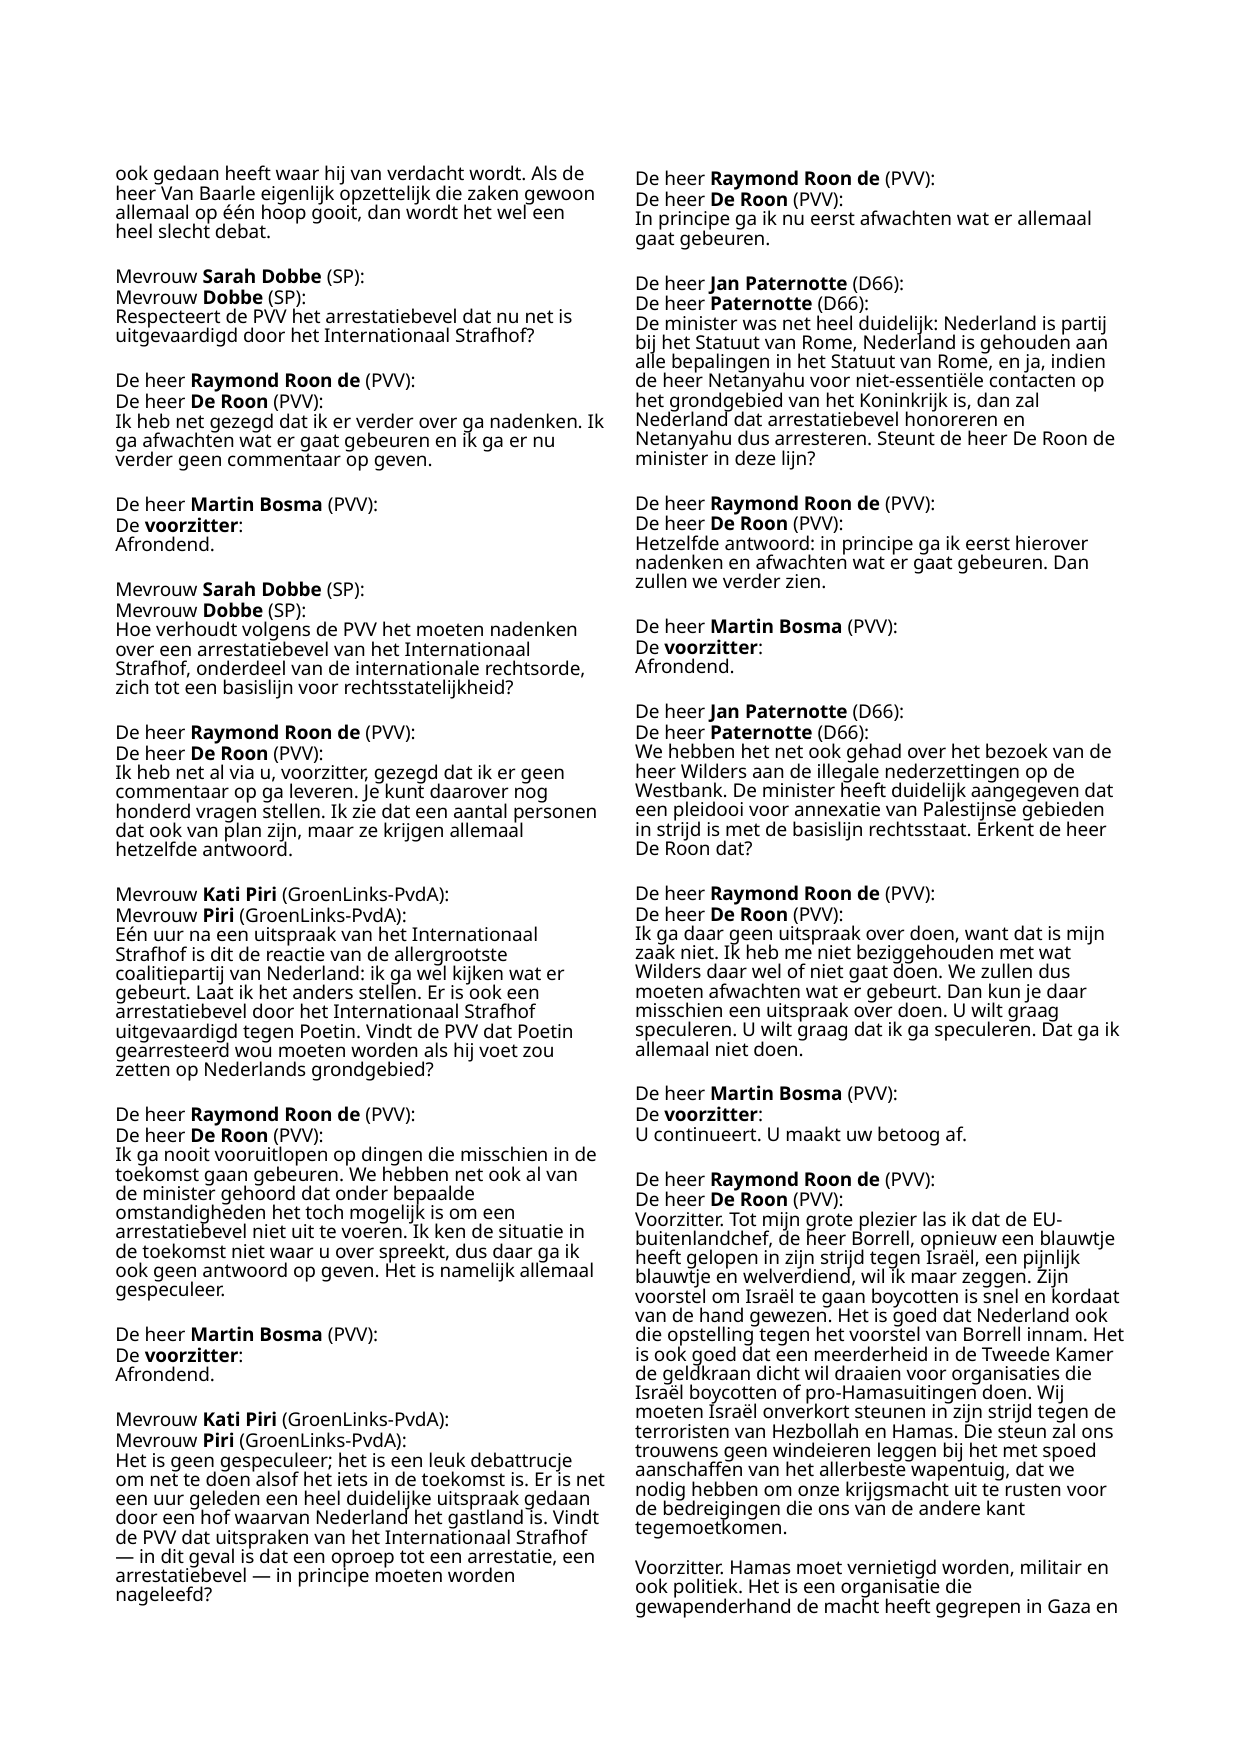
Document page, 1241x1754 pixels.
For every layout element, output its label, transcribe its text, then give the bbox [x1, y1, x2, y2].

text De heer Raymond Roon de (PVV): [115, 719, 605, 745]
text Ik heb net al via u, voorzitter, gezegd dat ik er geen commentaar op ga leveren. Je kunt daarover nog honderd vragen stellen. Ik zie dat een aantal personen dat ook van plan zijn, maar ze krijgen allemaal hetzelfde antwoord. [115, 764, 605, 861]
text De heer De Roon (PVV): [635, 1191, 1125, 1211]
text Mevrouw Sarah Dobbe (SP): [115, 576, 605, 602]
text Ik ga daar geen uitspraak over doen, want dat is mijn zaak niet. Ik heb me niet beziggehouden met wat Wilders daar wel of niet gaat doen. We zullen dus moeten afwachten wat er gebeurt. Dan kun je daar misschien een uitspraak over doen. U wilt graag speculeren. U wilt graag dat ik ga speculeren. Dat ga ik allemaal niet doen. [635, 925, 1125, 1060]
text De heer Raymond Roon de (PVV): [115, 368, 605, 393]
text De heer De Roon (PVV): [115, 393, 605, 413]
text Mevrouw Dobbe (SP): [115, 289, 605, 308]
text De voorzitter: [635, 1106, 1125, 1126]
text De heer De Roon (PVV): [635, 906, 1125, 925]
text De heer Martin Bosma (PVV): [115, 1321, 605, 1347]
text De heer De Roon (PVV): [115, 745, 605, 764]
text De heer Martin Bosma (PVV): [115, 491, 605, 517]
text Afrondend. [635, 658, 1125, 678]
text Voorzitter. Hamas moet vernietigd worden, militair en ook politiek. Het is een organisatie die gewapenderhand de macht heeft gegrepen in Gaza en [635, 1559, 1125, 1617]
text In principe ga ik nu eerst afwachten wat er allemaal gaat gebeuren. [635, 210, 1125, 249]
text ook gedaan heeft waar hij van verdacht wordt. Als de heer Van Baarle eigenlijk opzettelijk die zaken gewoon allemaal op één hoop gooit, dan wordt het wel een heel slecht debat. [115, 165, 605, 242]
text De heer De Roon (PVV): [635, 515, 1125, 535]
text Eén uur na een uitspraak van het Internationaal Strafhof is dit de reactie van de allergrootste coalitiepartij van Nederland: ik ga wel kijken wat er gebeurt. Laat ik het anders stellen. Er is ook een arrestatiebevel door het Internationaal Strafhof uitgevaardigd tegen Poetin. Vindt de PVV dat Poetin gearresteerd wou moeten worden als hij voet zou zetten op Nederlands grondgebied? [115, 926, 605, 1081]
text Mevrouw Sarah Dobbe (SP): [115, 263, 605, 289]
text De heer Martin Bosma (PVV): [635, 1081, 1125, 1106]
text De heer Raymond Roon de (PVV): [635, 490, 1125, 515]
text De heer Jan Paternotte (D66): [635, 270, 1125, 295]
text De minister was net heel duidelijk: Nederland is partij bij het Statuut van Rome, Nederland is gehouden aan alle bepalingen in het Statuut van Rome, en ja, indien de heer Netanyahu voor niet-essentiële contacten op het grondgebied van het Koninkrijk is, dan zal Nederland dat arrestatiebevel honoreren en Netanyahu dus arresteren. Steunt de heer De Roon de minister in deze lijn? [635, 315, 1125, 469]
text Afrondend. [115, 1366, 605, 1386]
text De heer Raymond Roon de (PVV): [115, 1101, 605, 1127]
text Mevrouw Dobbe (SP): [115, 602, 605, 621]
text Ik heb net gezegd dat ik er verder over ga nadenken. Ik ga afwachten wat er gaat gebeuren en ik ga er nu verder geen commentaar op geven. [115, 413, 605, 470]
text De heer Raymond Roon de (PVV): [635, 1166, 1125, 1191]
text Voorzitter. Tot mijn grote plezier las ik dat de EU-buitenlandchef, de heer Borrell, opnieuw een blauwtje heeft gelopen in zijn strijd tegen Israël, een pijnlijk blauwtje en welverdiend, wil ik maar zeggen. Zijn voorstel om Israël te gaan boycotten is snel en kordaat van de hand gewezen. Het is goed dat Nederland ook die opstelling tegen het voorstel van Borrell innam. Het is ook goed dat een meerderheid in de Tweede Kamer de geldkraan dicht wil draaien voor organisaties die Israël boycotten of pro-Hamasuitingen doen. Wij moeten Israël onverkort steunen in zijn strijd tegen de terroristen van Hezbollah en Hamas. Die steun zal ons trouwens geen windeieren leggen bij het met spoed aanschaffen van het allerbeste wapentuig, dat we nodig hebben om onze krijgsmacht uit te rusten voor de bedreigingen die ons van de andere kant tegemoetkomen. [635, 1211, 1125, 1538]
text Afrondend. [115, 536, 605, 556]
text De voorzitter: [115, 517, 605, 536]
text De voorzitter: [635, 639, 1125, 658]
text De heer Paternotte (D66): [635, 724, 1125, 743]
text De heer De Roon (PVV): [115, 1127, 605, 1146]
text Mevrouw Kati Piri (GroenLinks-PvdA): [115, 881, 605, 907]
text Hetzelfde antwoord: in principe ga ik eerst hierover nadenken en afwachten wat er gaat gebeuren. Dan zullen we verder zien. [635, 535, 1125, 592]
text Ik ga nooit vooruitlopen op dingen die misschien in de toekomst gaan gebeuren. We hebben net ook al van de minister gehoord dat onder bepaalde omstandigheden het toch mogelijk is om een arrestatiebevel niet uit te voeren. Ik ken de situatie in de toekomst niet waar u over spreekt, dus daar ga ik ook geen antwoord op geven. Het is namelijk allemaal gespeculeer. [115, 1146, 605, 1301]
text De voorzitter: [115, 1347, 605, 1366]
text Mevrouw Piri (GroenLinks-PvdA): [115, 907, 605, 926]
text De heer Jan Paternotte (D66): [635, 698, 1125, 724]
text Hoe verhoudt volgens de PVV het moeten nadenken over een arrestatiebevel van het Internationaal Strafhof, onderdeel van de internationale rechtsorde, zich tot een basislijn voor rechtsstatelijkheid? [115, 621, 605, 698]
text De heer De Roon (PVV): [635, 191, 1125, 210]
text De heer Martin Bosma (PVV): [635, 613, 1125, 639]
text De heer Paternotte (D66): [635, 295, 1125, 315]
text We hebben het net ook gehad over het bezoek van de heer Wilders aan de illegale nederzettingen op de Westbank. De minister heeft duidelijk aangegeven dat een pleidooi voor annexatie van Palestijnse gebieden in strijd is met de basislijn rechtsstaat. Erkent de heer De Roon dat? [635, 743, 1125, 859]
text Mevrouw Piri (GroenLinks-PvdA): [115, 1432, 605, 1452]
text De heer Raymond Roon de (PVV): [635, 165, 1125, 191]
text De heer Raymond Roon de (PVV): [635, 880, 1125, 906]
text Het is geen gespeculeer; het is een leuk debattrucje om net te doen alsof het iets in de toekomst is. Er is net een uur geleden een heel duidelijke uitspraak gedaan door een hof waarvan Nederland het gastland is. Vindt de PVV dat uitspraken van het Internationaal Strafhof — in dit geval is dat een oproep tot een arrestatie, een arrestatiebevel — in principe moeten worden nageleefd? [115, 1452, 605, 1606]
text Respecteert de PVV het arrestatiebevel dat nu net is uitgevaardigd door het Internationaal Strafhof? [115, 308, 605, 347]
text Mevrouw Kati Piri (GroenLinks-PvdA): [115, 1407, 605, 1432]
text U continueert. U maakt uw betoog af. [635, 1126, 1125, 1145]
